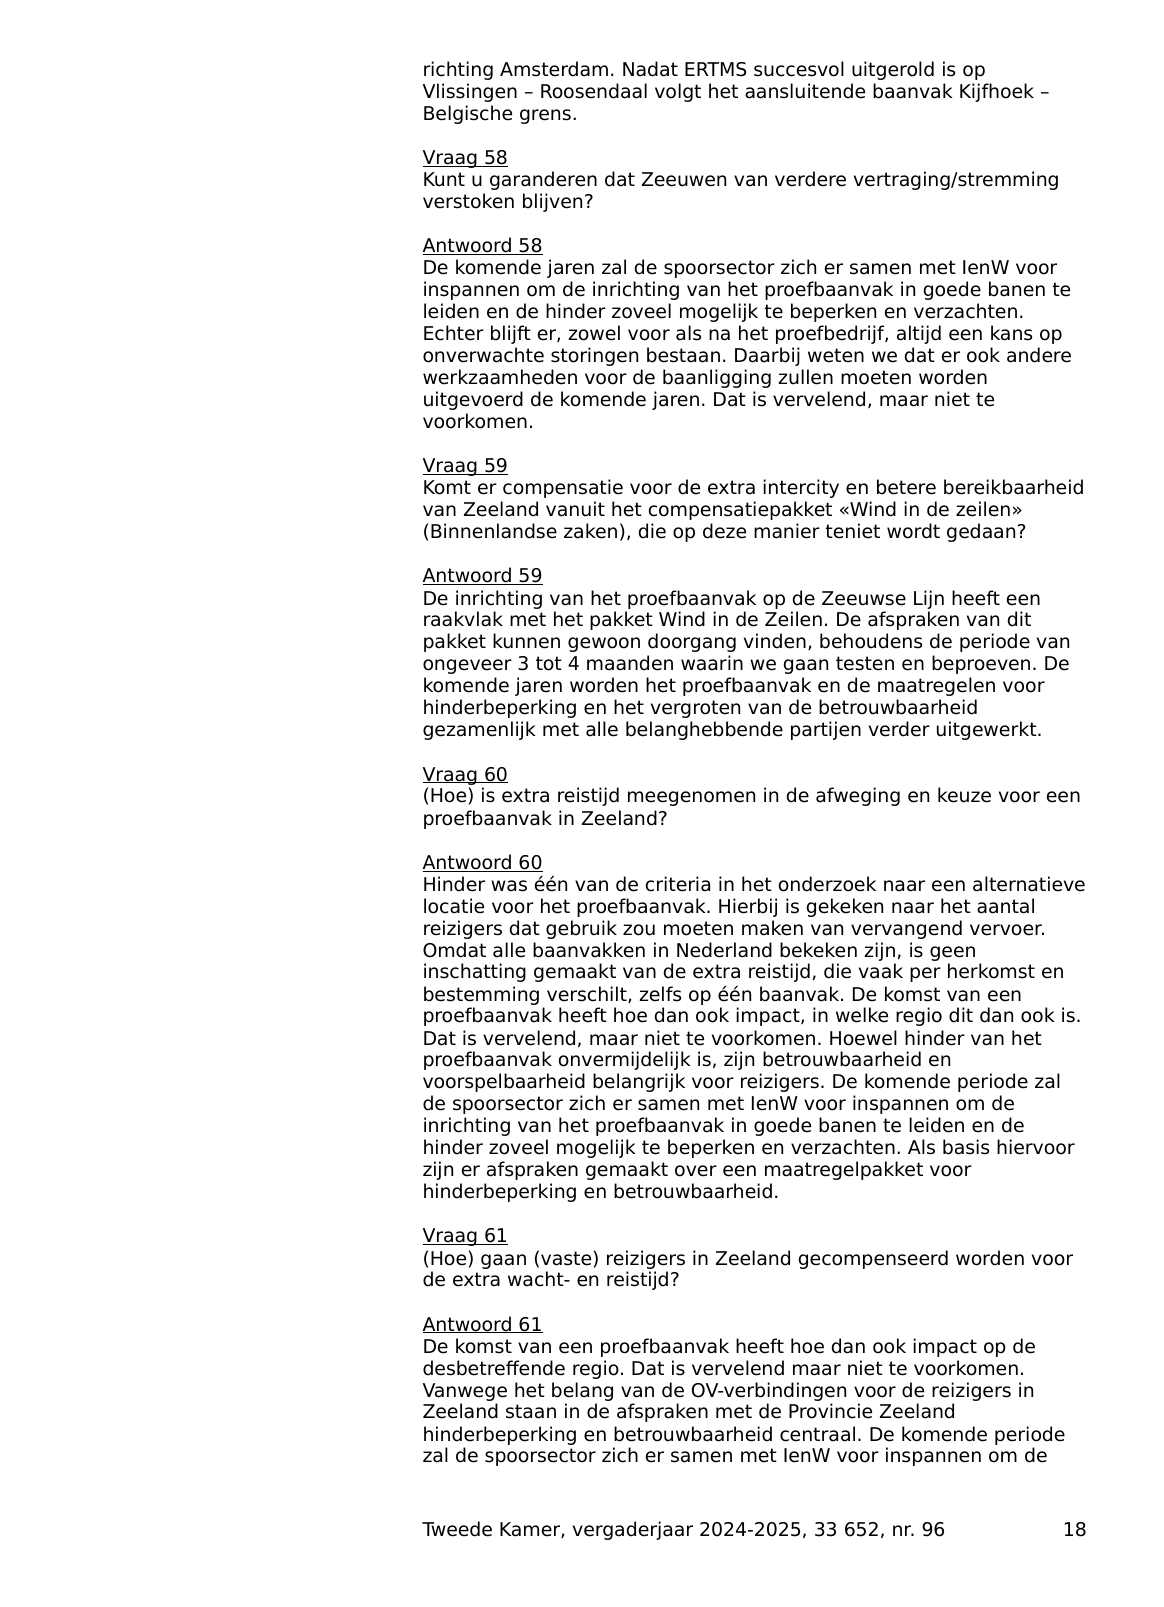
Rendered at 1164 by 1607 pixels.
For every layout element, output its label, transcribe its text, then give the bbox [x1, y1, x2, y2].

text richting Amsterdam. Nadat ERTMS succesvol uitgerold is op Vlissingen – Roosendaal volgt het aansluitende baanvak Kijfhoek – Belgische grens. [422, 59, 1087, 125]
text Antwoord 61 [422, 1313, 1087, 1336]
text Kunt u garanderen dat Zeeuwen van verdere vertraging/stremming verstoken blijven? [422, 169, 1087, 213]
text De komst van een proefbaanvak heeft hoe dan ook impact op de desbetreffende regio. Dat is vervelend maar niet te voorkomen. Vanwege het belang van de OV-verbindingen voor de reizigers in Zeeland staan in de afspraken met de Provincie Zeeland hinderbeperking en betrouwbaarheid centraal. De komende periode zal de spoorsector zich er samen met IenW voor inspannen om de [422, 1336, 1087, 1467]
text (Hoe) is extra reistijd meegenomen in de afweging en keuze voor een proefbaanvak in Zeeland? [422, 785, 1087, 829]
text (Hoe) gaan (vaste) reizigers in Zeeland gecompenseerd worden voor de extra wacht- en reistijd? [422, 1247, 1087, 1291]
text Vraag 58 [422, 147, 1087, 169]
text Hinder was één van de criteria in het onderzoek naar een alternatieve locatie voor het proefbaanvak. Hierbij is gekeken naar het aantal reizigers dat gebruik zou moeten maken van vervangend vervoer. Omdat alle baanvakken in Nederland bekeken zijn, is geen inschatting gemaakt van de extra reistijd, die vaak per herkomst en bestemming verschilt, zelfs op één baanvak. De komst van een proefbaanvak heeft hoe dan ook impact, in welke regio dit dan ook is. Dat is vervelend, maar niet te voorkomen. Hoewel hinder van het proefbaanvak onvermijdelijk is, zijn betrouwbaarheid en voorspelbaarheid belangrijk voor reizigers. De komende periode zal de spoorsector zich er samen met IenW voor inspannen om de inrichting van het proefbaanvak in goede banen te leiden en de hinder zoveel mogelijk te beperken en verzachten. Als basis hiervoor zijn er afspraken gemaakt over een maatregelpakket voor hinderbeperking en betrouwbaarheid. [422, 873, 1087, 1203]
text Antwoord 58 [422, 235, 1087, 257]
text Antwoord 60 [422, 852, 1087, 873]
text Vraag 59 [422, 455, 1087, 477]
text De komende jaren zal de spoorsector zich er samen met IenW voor inspannen om de inrichting van het proefbaanvak in goede banen te leiden en de hinder zoveel mogelijk te beperken en verzachten. Echter blijft er, zowel voor als na het proefbedrijf, altijd een kans op onverwachte storingen bestaan. Daarbij weten we dat er ook andere werkzaamheden voor de baanligging zullen moeten worden uitgevoerd de komende jaren. Dat is vervelend, maar niet te voorkomen. [422, 257, 1087, 433]
text Vraag 60 [422, 763, 1087, 785]
text Antwoord 59 [422, 565, 1087, 587]
text De inrichting van het proefbaanvak op de Zeeuwse Lijn heeft een raakvlak met het pakket Wind in de Zeilen. De afspraken van dit pakket kunnen gewoon doorgang vinden, behoudens de periode van ongeveer 3 tot 4 maanden waarin we gaan testen en beproeven. De komende jaren worden het proefbaanvak en de maatregelen voor hinderbeperking en het vergroten van de betrouwbaarheid gezamenlijk met alle belanghebbende partijen verder uitgewerkt. [422, 587, 1087, 741]
text Vraag 61 [422, 1225, 1087, 1247]
text Komt er compensatie voor de extra intercity en betere bereikbaarheid van Zeeland vanuit het compensatiepakket «Wind in de zeilen» (Binnenlandse zaken), die op deze manier teniet wordt gedaan? [422, 477, 1087, 543]
